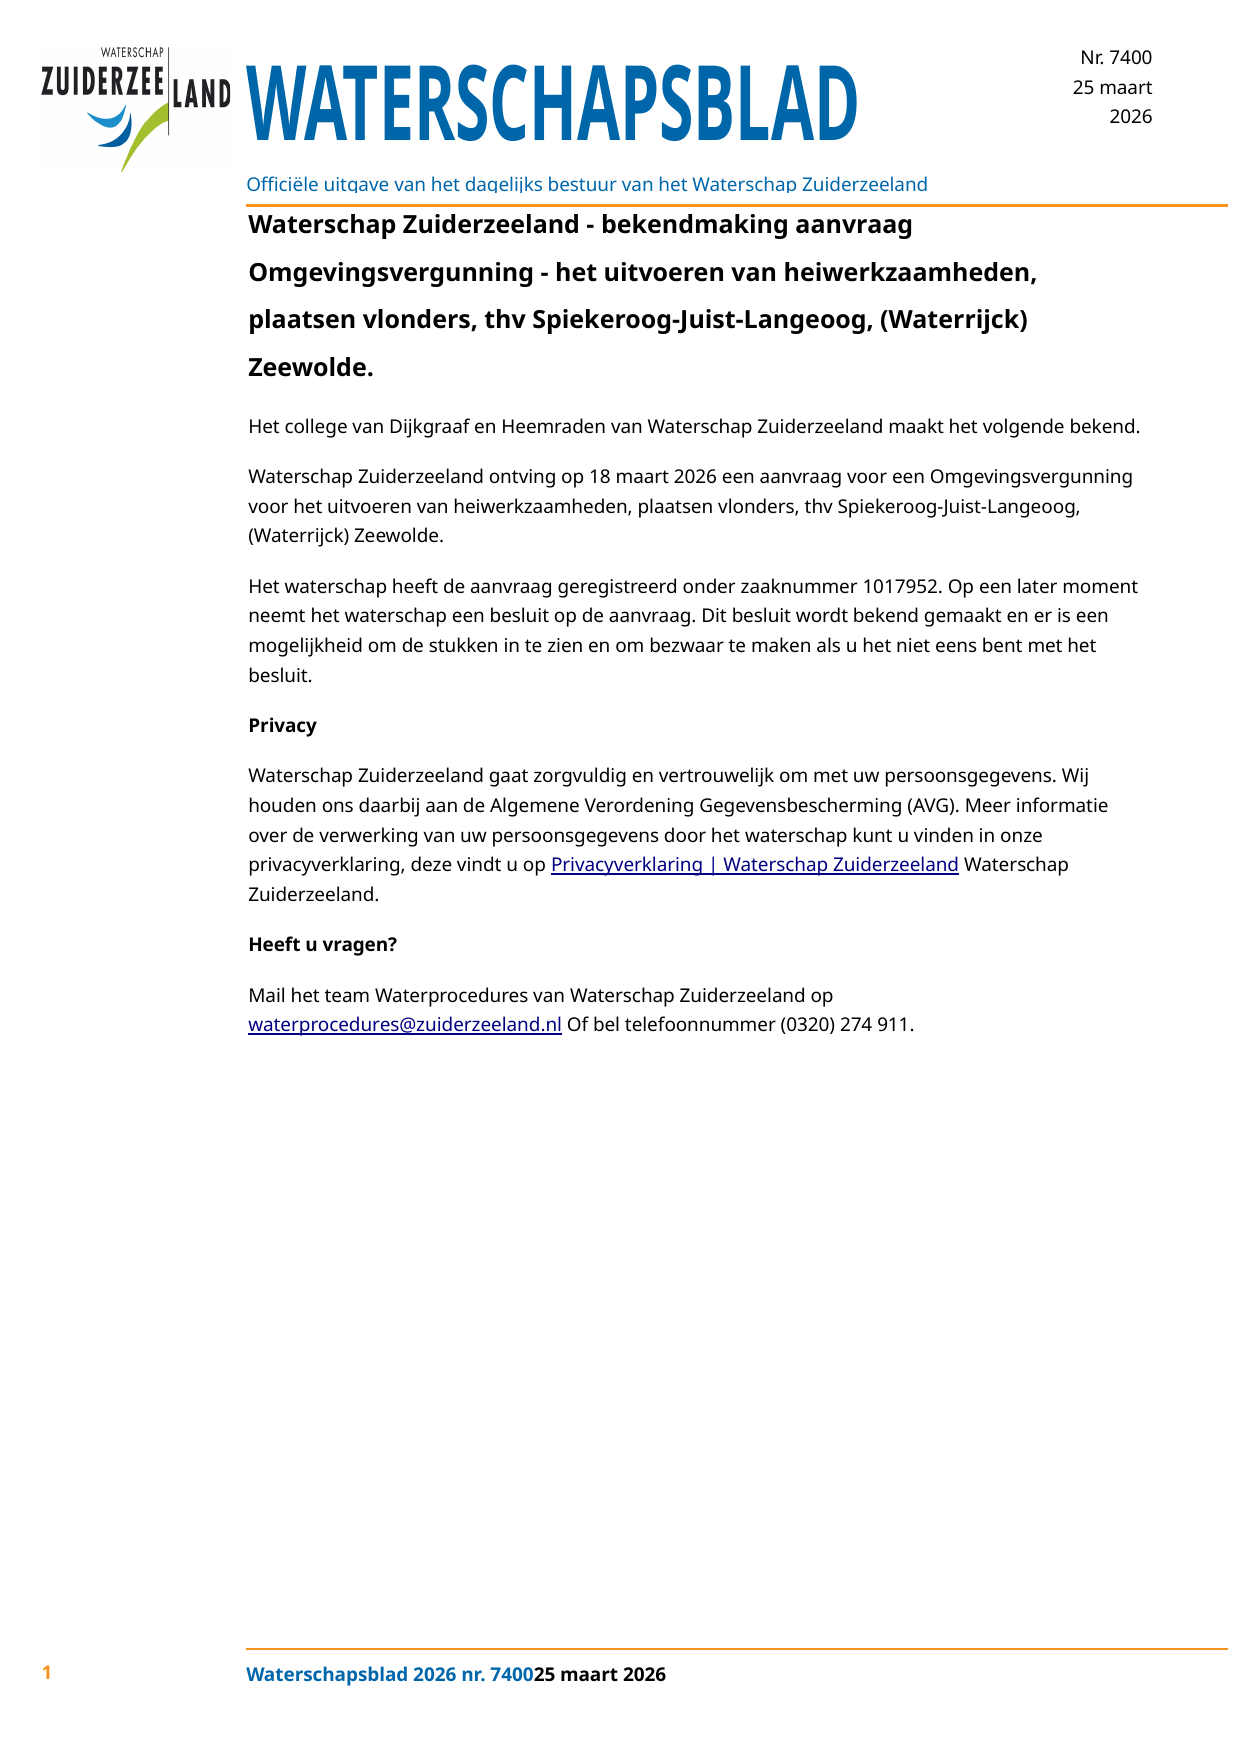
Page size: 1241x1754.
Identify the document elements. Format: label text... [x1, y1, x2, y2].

text Privacy [248, 712, 1152, 738]
text Het waterschap heeft de aanvraag geregistreerd onder zaaknummer 1017952. Op een later moment neemt het waterschap een besluit op de aanvraag. Dit besluit wordt bekend gemaakt en er is een mogelijkheid om de stukken in te zien en om bezwaar te maken als u het niet eens bent met het besluit. [248, 573, 1152, 688]
text Waterschap Zuiderzeeland ontving op 18 maart 2026 een aanvraag voor een Omgevingsvergunning voor het uitvoeren van heiwerkzaamheden, plaatsen vlonders, thv Spiekeroog-Juist-Langeoog, (Waterrijck) Zeewolde. [248, 463, 1152, 548]
text Het college van Dijkgraaf en Heemraden van Waterschap Zuiderzeeland maakt het volgende bekend. [248, 413, 1152, 439]
text Waterschap Zuiderzeeland gaat zorgvuldig en vertrouwelijk om met uw persoonsgegevens. Wij houden ons daarbij aan de Algemene Verordening Gegevensbescherming (AVG). Meer informatie over de verwerking van uw persoonsgegevens door het waterschap kunt u vinden in onze privacyverklaring, deze vindt u op Privacyverklaring | Waterschap Zuiderzeeland Waterschap Zuiderzeeland. [248, 763, 1152, 907]
text Mail het team Waterprocedures van Waterschap Zuiderzeeland op waterprocedures@zuiderzeeland.nl Of bel telefoonnummer (0320) 274 911. [248, 982, 1152, 1037]
picture [41, 47, 231, 172]
text Heeft u vragen? [248, 931, 1152, 957]
text Waterschap Zuiderzeeland - bekendmaking aanvraag Omgevingsvergunning - het uitvoeren van heiwerkzaamheden, plaatsen vlonders, thv Spiekeroog-Juist-Langeoog, (Waterrijck) Zeewolde. [248, 207, 1152, 384]
